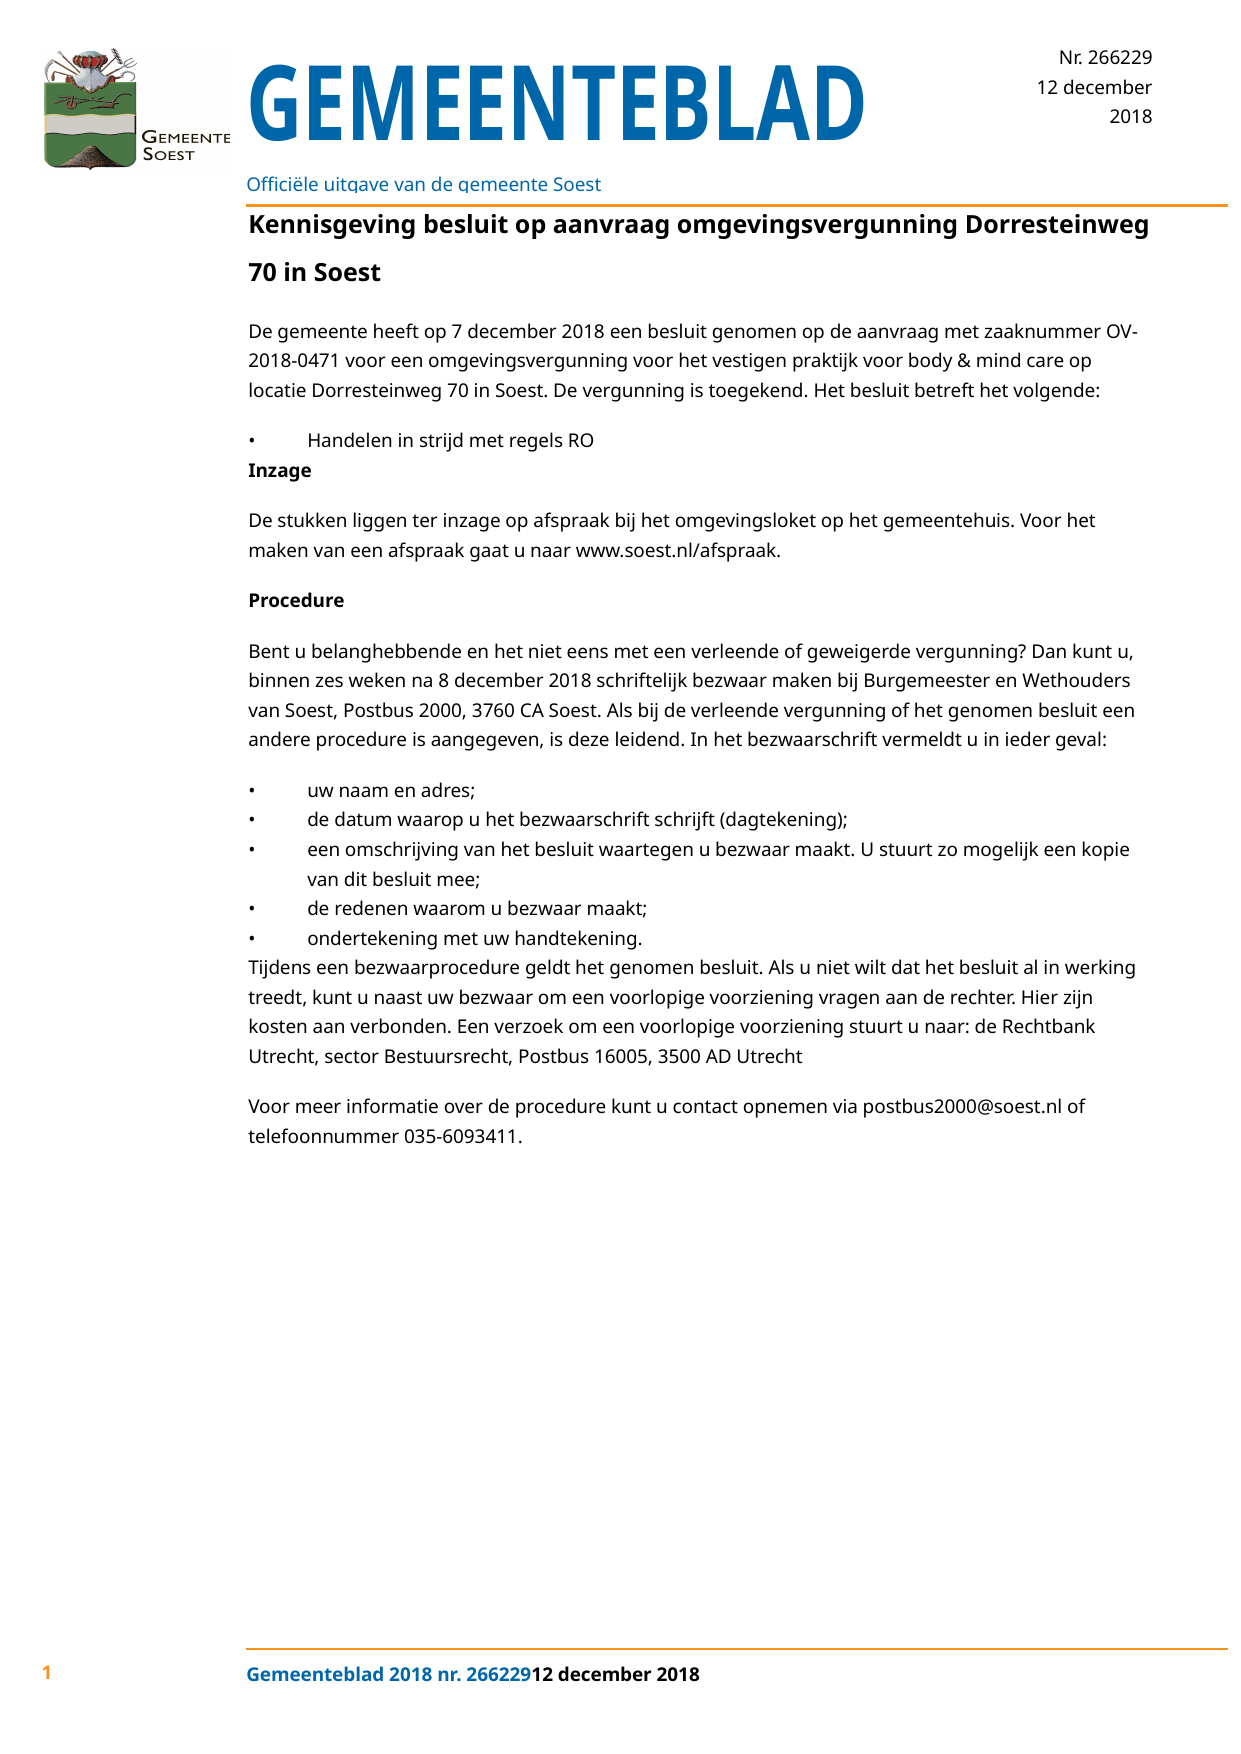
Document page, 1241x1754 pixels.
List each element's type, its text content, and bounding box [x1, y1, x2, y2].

text Kennisgeving besluit op aanvraag omgevingsvergunning Dorresteinweg 70 in Soest [248, 207, 1152, 288]
list uw naam en adres; [248, 777, 1152, 803]
text Bent u belanghebbende en het niet eens met een verleende of geweigerde vergunning? Dan kunt u, binnen zes weken na 8 december 2018 schriftelijk bezwaar maken bij Burgemeester en Wethouders van Soest, Postbus 2000, 3760 CA Soest. Als bij de verleende vergunning of het genomen besluit een andere procedure is aangegeven, is deze leidend. In het bezwaarschrift vermeldt u in ieder geval: [248, 638, 1152, 752]
list de datum waarop u het bezwaarschrift schrijft (dagtekening); [248, 807, 1152, 832]
list Handelen in strijd met regels RO [248, 427, 1152, 453]
text Voor meer informatie over de procedure kunt u contact opnemen via postbus2000@soest.nl of telefoonnummer 035-6093411. [248, 1094, 1152, 1149]
text De gemeente heeft op 7 december 2018 een besluit genomen op de aanvraag met zaaknummer OV-2018-0471 voor een omgevingsvergunning voor het vestigen praktijk voor body & mind care op locatie Dorresteinweg 70 in Soest. De vergunning is toegekend. Het besluit betreft het volgende: [248, 318, 1152, 403]
text De stukken liggen ter inzage op afspraak bij het omgevingsloket op het gemeentehuis. Voor het maken van een afspraak gaat u naar www.soest.nl/afspraak. [248, 507, 1152, 563]
list ondertekening met uw handtekening. [248, 925, 1152, 951]
text Tijdens een bezwaarprocedure geldt het genomen besluit. Als u niet wilt dat het besluit al in werking treedt, kunt u naast uw bezwaar om een voorlopige voorziening vragen aan de rechter. Hier zijn kosten aan verbonden. Een verzoek om een voorlopige voorziening stuurt u naar: de Rechtbank Utrecht, sector Bestuursrecht, Postbus 16005, 3500 AD Utrecht [248, 954, 1152, 1069]
text Procedure [248, 587, 1152, 613]
picture [41, 47, 231, 172]
list een omschrijving van het besluit waartegen u bezwaar maakt. U stuurt zo mogelijk een kopie van dit besluit mee; [248, 836, 1152, 892]
text Inzage [248, 457, 1152, 483]
list de redenen waarom u bezwaar maakt; [248, 895, 1152, 921]
